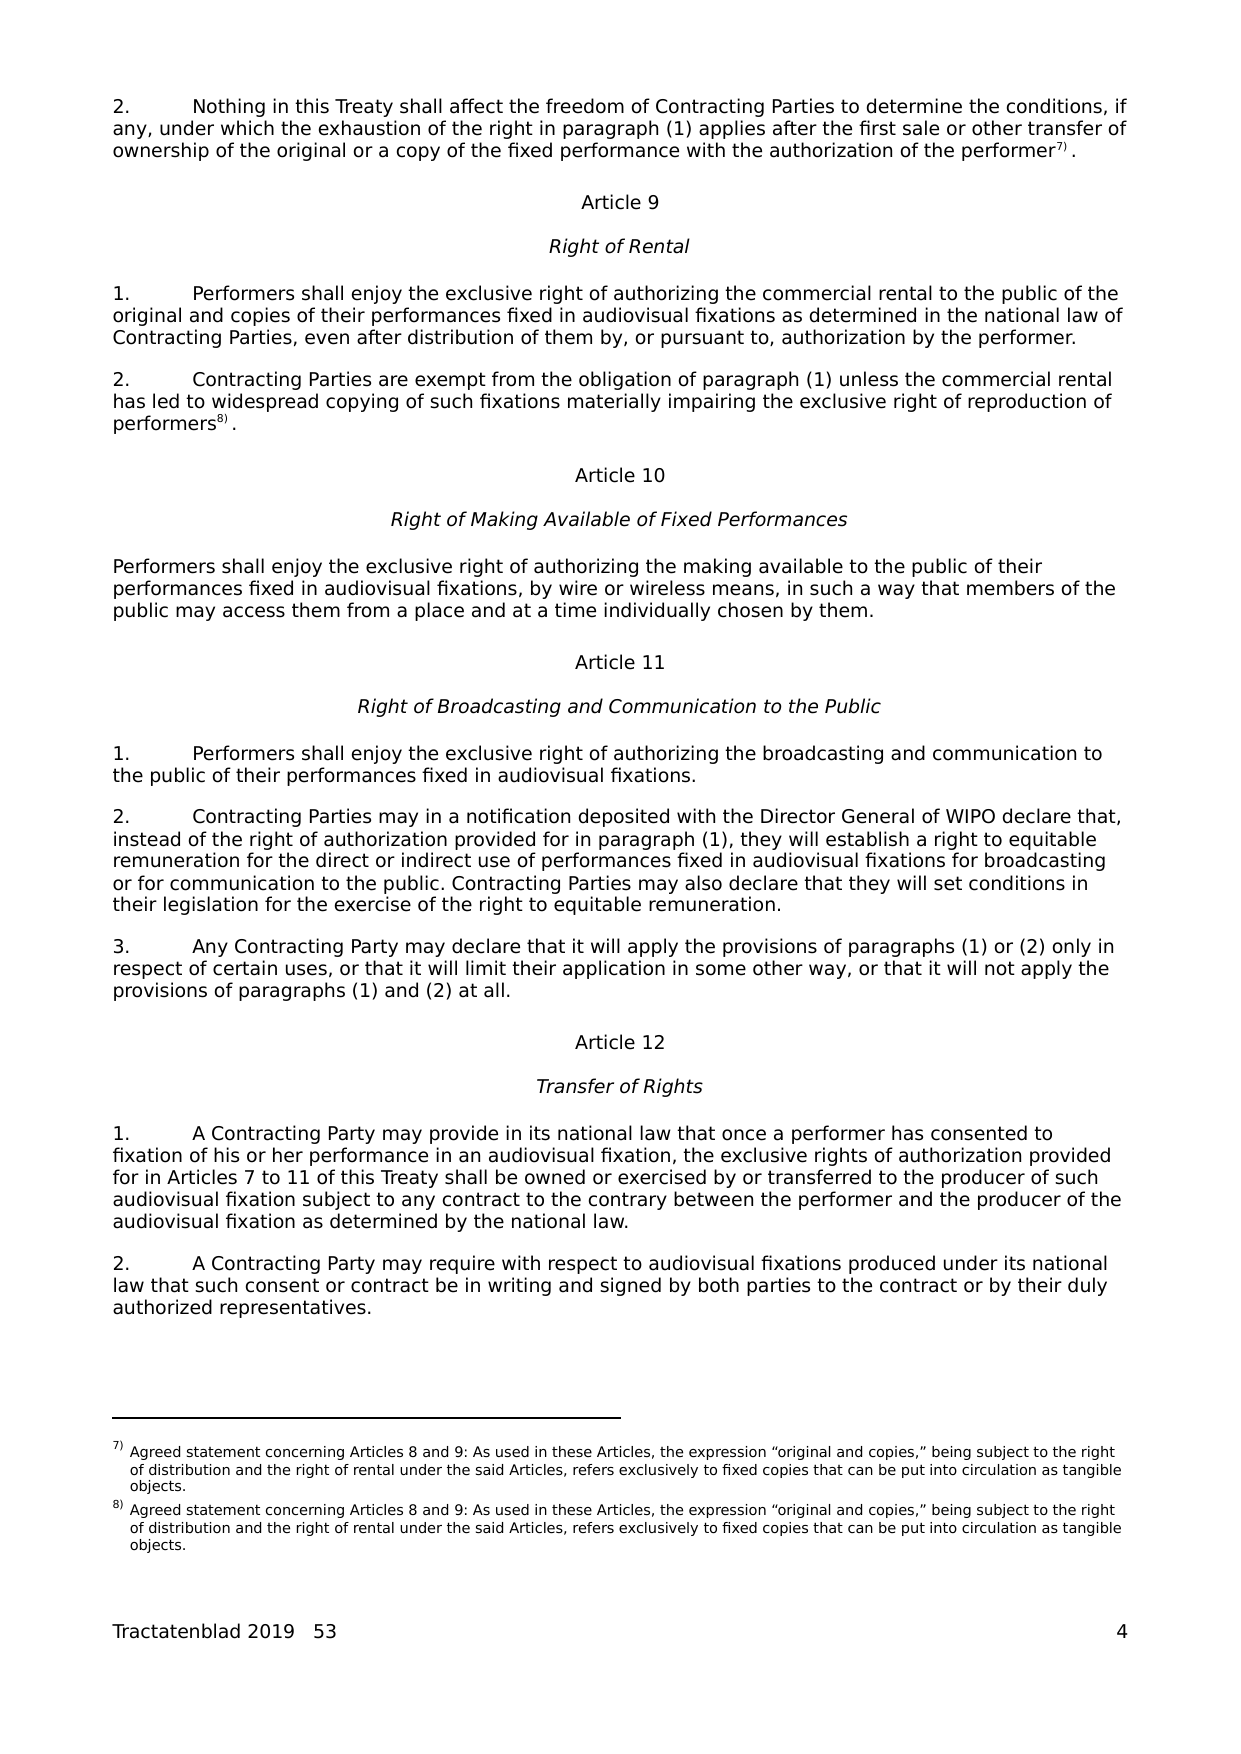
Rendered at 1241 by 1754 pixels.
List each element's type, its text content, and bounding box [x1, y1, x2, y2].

text Performers shall enjoy the exclusive right of authorizing the making available to the public of their performances fixed in audiovisual fixations, by wire or wireless means, in such a way that members of the public may access them from a place and at a time individually chosen by them. [112, 556, 1128, 622]
text 1. A Contracting Party may provide in its national law that once a performer has consented to fixation of his or her performance in an audiovisual fixation, the exclusive rights of authorization provided for in Articles 7 to 11 of this Treaty shall be owned or exercised by or transferred to the producer of such audiovisual fixation subject to any contract to the contrary between the performer and the producer of the audiovisual fixation as determined by the national law. [112, 1123, 1128, 1233]
text Agreed statement concerning Articles 8 and 9: As used in these Articles, the expression “original and copies,” being subject to the right of distribution and the right of rental under the said Articles, refers exclusively to fixed copies that can be put into circulation as tangible objects. [112, 1498, 1128, 1554]
text 2. Contracting Parties may in a notification deposited with the Director General of WIPO declare that, instead of the right of authorization provided for in paragraph (1), they will establish a right to equitable remuneration for the direct or indirect use of performances fixed in audiovisual fixations for broadcasting or for communication to the public. Contracting Parties may also declare that they will set conditions in their legislation for the exercise of the right to equitable remuneration. [112, 806, 1128, 916]
text 2. Nothing in this Treaty shall affect the freedom of Contracting Parties to determine the conditions, if any, under which the exhaustion of the right in paragraph (1) applies after the first sale or other transfer of ownership of the original or a copy of the fixed performance with the authorization of the performer. [112, 96, 1128, 162]
text 1. Performers shall enjoy the exclusive right of authorizing the broadcasting and communication to the public of their performances fixed in audiovisual fixations. [112, 742, 1128, 786]
text Agreed statement concerning Articles 8 and 9: As used in these Articles, the expression “original and copies,” being subject to the right of distribution and the right of rental under the said Articles, refers exclusively to fixed copies that can be put into circulation as tangible objects. [112, 1439, 1128, 1495]
subtitle Article 10 Right of Making Available of Fixed Performances [112, 465, 1128, 531]
text 2. A Contracting Party may require with respect to audiovisual fixations produced under its national law that such consent or contract be in writing and signed by both parties to the contract or by their duly authorized representatives. [112, 1253, 1128, 1319]
text 3. Any Contracting Party may declare that it will apply the provisions of paragraphs (1) or (2) only in respect of certain uses, or that it will limit their application in some other way, or that it will not apply the provisions of paragraphs (1) and (2) at all. [112, 936, 1128, 1002]
subtitle Article 11 Right of Broadcasting and Communication to the Public [112, 652, 1128, 717]
subtitle Article 9 Right of Rental [112, 192, 1128, 258]
text 1. Performers shall enjoy the exclusive right of authorizing the commercial rental to the public of the original and copies of their performances fixed in audiovisual fixations as determined in the national law of Contracting Parties, even after distribution of them by, or pursuant to, authorization by the performer. [112, 283, 1128, 349]
subtitle Article 12 Transfer of Rights [112, 1032, 1128, 1098]
text 2. Contracting Parties are exempt from the obligation of paragraph (1) unless the commercial rental has led to widespread copying of such fixations materially impairing the exclusive right of reproduction of performers. [112, 369, 1128, 435]
